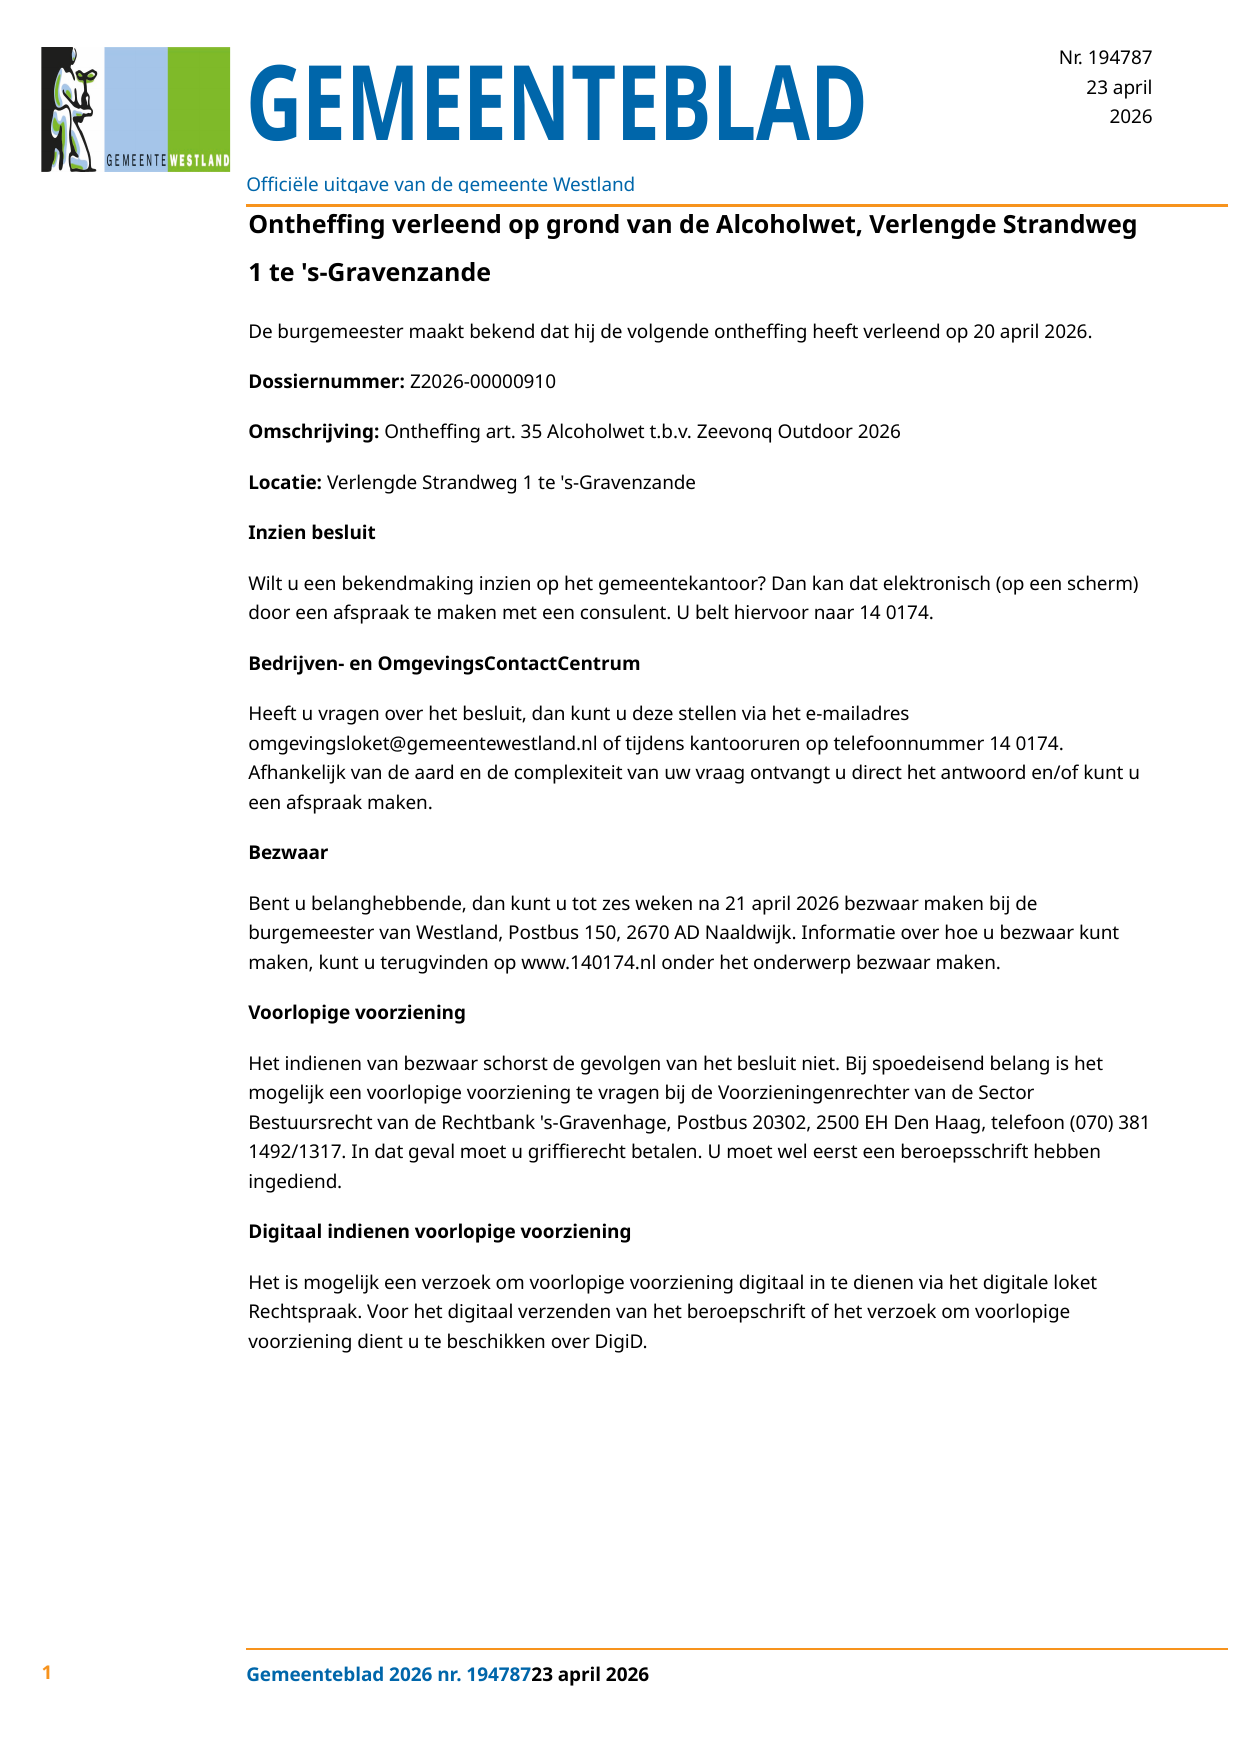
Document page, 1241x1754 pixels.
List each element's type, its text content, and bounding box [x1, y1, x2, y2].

text Bedrijven- en OmgevingsContactCentrum [248, 650, 1152, 676]
text Voorlopige voorziening [248, 999, 1152, 1025]
text Inzien besluit [248, 519, 1152, 545]
text Ontheffing verleend op grond van de Alcoholwet, Verlengde Strandweg 1 te 's-Gravenzande [248, 207, 1152, 288]
text Wilt u een bekendmaking inzien op het gemeentekantoor? Dan kan dat elektronisch (op een scherm) door een afspraak te maken met een consulent. U belt hiervoor naar 14 0174. [248, 570, 1152, 625]
text Omschrijving: Ontheffing art. 35 Alcoholwet t.b.v. Zeevonq Outdoor 2026 [248, 419, 1152, 444]
text Digitaal indienen voorlopige voorziening [248, 1219, 1152, 1244]
text Locatie: Verlengde Strandweg 1 te 's-Gravenzande [248, 469, 1152, 495]
text Dossiernummer: Z2026-00000910 [248, 368, 1152, 394]
picture [41, 47, 231, 172]
text Het indienen van bezwaar schorst de gevolgen van het besluit niet. Bij spoedeisend belang is het mogelijk een voorlopige voorziening te vragen bij de Voorzieningenrechter van de Sector Bestuursrecht van de Rechtbank 's-Gravenhage, Postbus 20302, 2500 EH Den Haag, telefoon (070) 381 1492/1317. In dat geval moet u griffierecht betalen. U moet wel eerst een beroepsschrift hebben ingediend. [248, 1050, 1152, 1194]
text Bezwaar [248, 839, 1152, 865]
text De burgemeester maakt bekend dat hij de volgende ontheffing heeft verleend op 20 april 2026. [248, 318, 1152, 344]
text Het is mogelijk een verzoek om voorlopige voorziening digitaal in te dienen via het digitale loket Rechtspraak. Voor het digitaal verzenden van het beroepschrift of het verzoek om voorlopige voorziening dient u te beschikken over DigiD. [248, 1269, 1152, 1354]
text Bent u belanghebbende, dan kunt u tot zes weken na 21 april 2026 bezwaar maken bij de burgemeester van Westland, Postbus 150, 2670 AD Naaldwijk. Informatie over hoe u bezwaar kunt maken, kunt u terugvinden op www.140174.nl onder het onderwerp bezwaar maken. [248, 890, 1152, 975]
text Heeft u vragen over het besluit, dan kunt u deze stellen via het e-mailadres omgevingsloket@gemeentewestland.nl of tijdens kantooruren op telefoonnummer 14 0174. Afhankelijk van de aard en de complexiteit van uw vraag ontvangt u direct het antwoord en/of kunt u een afspraak maken. [248, 700, 1152, 815]
